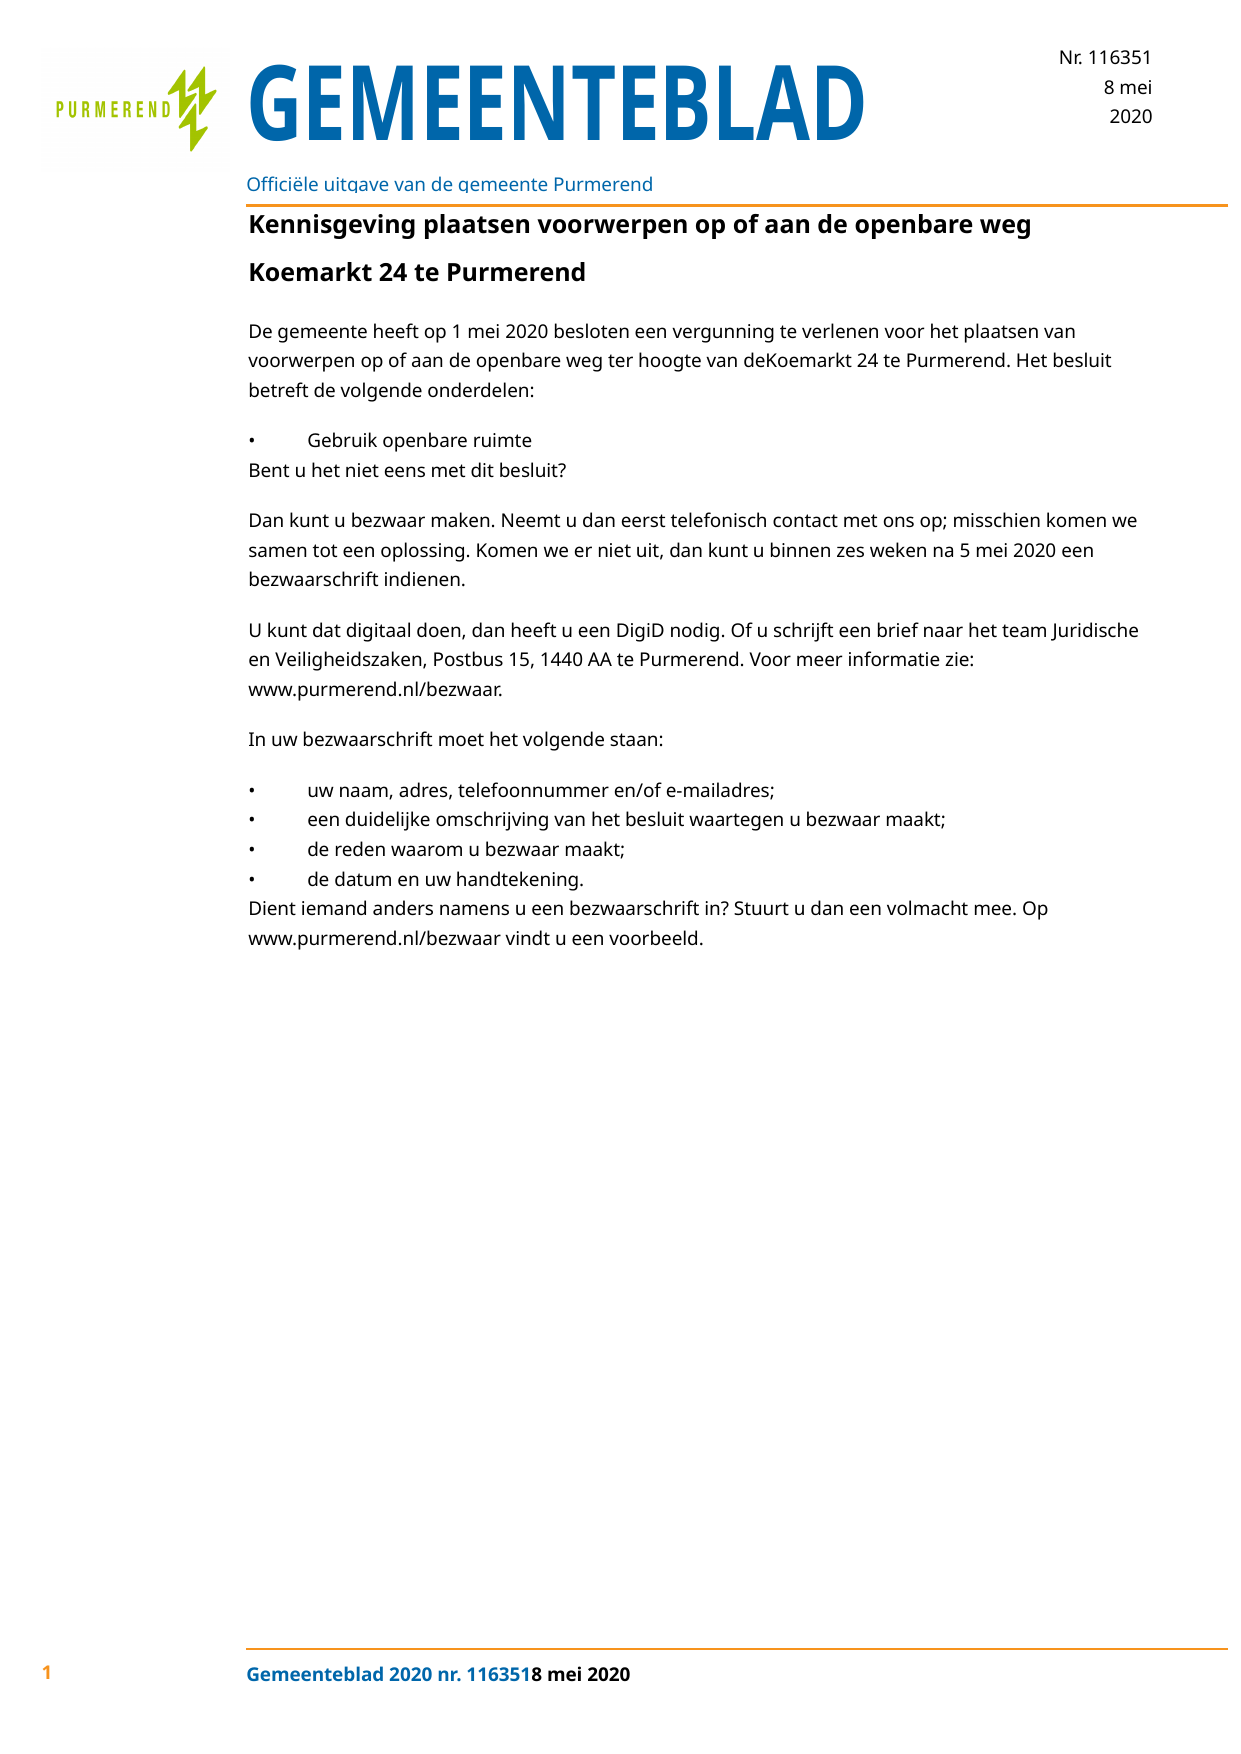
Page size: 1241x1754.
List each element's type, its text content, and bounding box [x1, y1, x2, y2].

list de reden waarom u bezwaar maakt; [248, 836, 1152, 862]
picture [41, 47, 231, 172]
list de datum en uw handtekening. [248, 866, 1152, 892]
text Kennisgeving plaatsen voorwerpen op of aan de openbare weg Koemarkt 24 te Purmerend [248, 207, 1152, 288]
text U kunt dat digitaal doen, dan heeft u een DigiD nodig. Of u schrijft een brief naar het team Juridische en Veiligheidszaken, Postbus 15, 1440 AA te Purmerend. Voor meer informatie zie: www.purmerend.nl/bezwaar. [248, 617, 1152, 702]
text Bent u het niet eens met dit besluit? [248, 457, 1152, 483]
text Dient iemand anders namens u een bezwaarschrift in? Stuurt u dan een volmacht mee. Op www.purmerend.nl/bezwaar vindt u een voorbeeld. [248, 895, 1152, 951]
text Dan kunt u bezwaar maken. Neemt u dan eerst telefonisch contact met ons op; misschien komen we samen tot een oplossing. Komen we er niet uit, dan kunt u binnen zes weken na 5 mei 2020 een bezwaarschrift indienen. [248, 507, 1152, 592]
text De gemeente heeft op 1 mei 2020 besloten een vergunning te verlenen voor het plaatsen van voorwerpen op of aan de openbare weg ter hoogte van deKoemarkt 24 te Purmerend. Het besluit betreft de volgende onderdelen: [248, 318, 1152, 403]
list een duidelijke omschrijving van het besluit waartegen u bezwaar maakt; [248, 807, 1152, 832]
list Gebruik openbare ruimte [248, 427, 1152, 453]
text In uw bezwaarschrift moet het volgende staan: [248, 727, 1152, 752]
list uw naam, adres, telefoonnummer en/of e-mailadres; [248, 777, 1152, 803]
